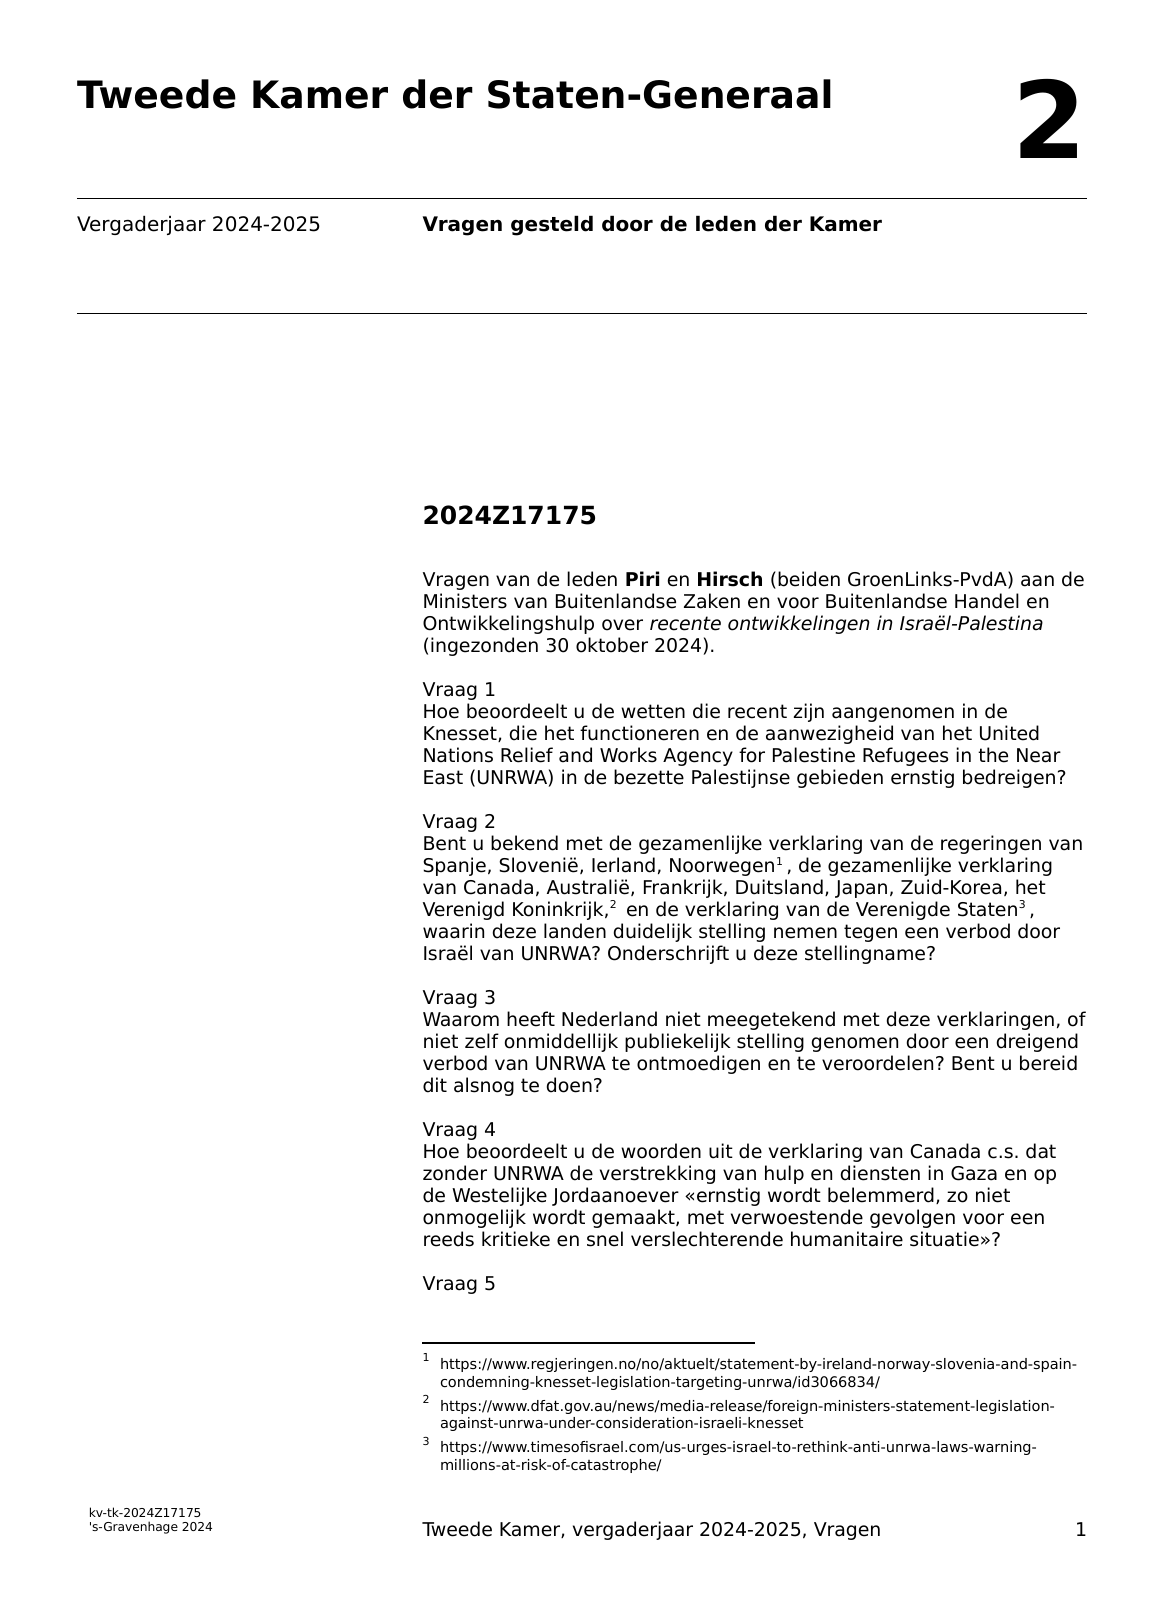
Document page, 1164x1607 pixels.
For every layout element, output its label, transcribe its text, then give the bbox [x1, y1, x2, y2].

text 's-Gravenhage 2024 [88, 1520, 323, 1534]
text Vraag 3 [422, 987, 1087, 1009]
text https://www.regjeringen.no/no/aktuelt/statement-by-ireland-norway-slovenia-and-spain-condemning-knesset-legislation-targeting-unrwa/id3066834/ [422, 1352, 1087, 1391]
text Vraag 4 [422, 1119, 1087, 1141]
table_cell Vergaderjaar 2024-2025 [77, 199, 422, 313]
text Hoe beoordeelt u de woorden uit de verklaring van Canada c.s. dat zonder UNRWA de verstrekking van hulp en diensten in Gaza en op de Westelijke Jordaanoever «ernstig wordt belemmerd, zo niet onmogelijk wordt gemaakt, met verwoestende gevolgen voor een reeds kritieke en snel verslechterende humanitaire situatie»? [422, 1141, 1087, 1251]
text Hoe beoordeelt u de wetten die recent zijn aangenomen in de Knesset, die het functioneren en de aanwezigheid van het United Nations Relief and Works Agency for Palestine Refugees in the Near East (UNRWA) in de bezette Palestijnse gebieden ernstig bedreigen? [422, 701, 1087, 789]
text Vraag 1 [422, 679, 1087, 701]
table_header 2 [886, 59, 1087, 198]
text Vragen van de leden Piri en Hirsch (beiden GroenLinks-PvdA) aan de Ministers van Buitenlandse Zaken en voor Buitenlandse Handel en Ontwikkelingshulp over recente ontwikkelingen in Israël-Palestina (ingezonden 30 oktober 2024). [422, 569, 1087, 657]
text 2024Z17175 [422, 501, 1087, 531]
text Vraag 5 [422, 1273, 1087, 1295]
text Vraag 2 [422, 811, 1087, 833]
text Bent u bekend met de gezamenlijke verklaring van de regeringen van Spanje, Slovenië, Ierland, Noorwegen, de gezamenlijke verklaring van Canada, Australië, Frankrijk, Duitsland, Japan, Zuid-Korea, het Verenigd Koninkrijk, en de verklaring van de Verenigde Staten, waarin deze landen duidelijk stelling nemen tegen een verbod door Israël van UNRWA? Onderschrijft u deze stellingname? [422, 833, 1087, 965]
table_cell Vragen gesteld door de leden der Kamer [422, 199, 1087, 313]
text Waarom heeft Nederland niet meegetekend met deze verklaringen, of niet zelf onmiddellijk publiekelijk stelling genomen door een dreigend verbod van UNRWA te ontmoedigen en te veroordelen? Bent u bereid dit alsnog te doen? [422, 1009, 1087, 1097]
text https://www.dfat.gov.au/news/media-release/foreign-ministers-statement-legislation-against-unrwa-under-consideration-israeli-knesset [422, 1393, 1087, 1432]
table_header Tweede Kamer der Staten-Generaal [77, 59, 886, 198]
text https://www.timesofisrael.com/us-urges-israel-to-rethink-anti-unrwa-laws-warning-millions-at-risk-of-catastrophe/ [422, 1435, 1087, 1474]
text kv-tk-2024Z17175 [88, 1506, 323, 1520]
